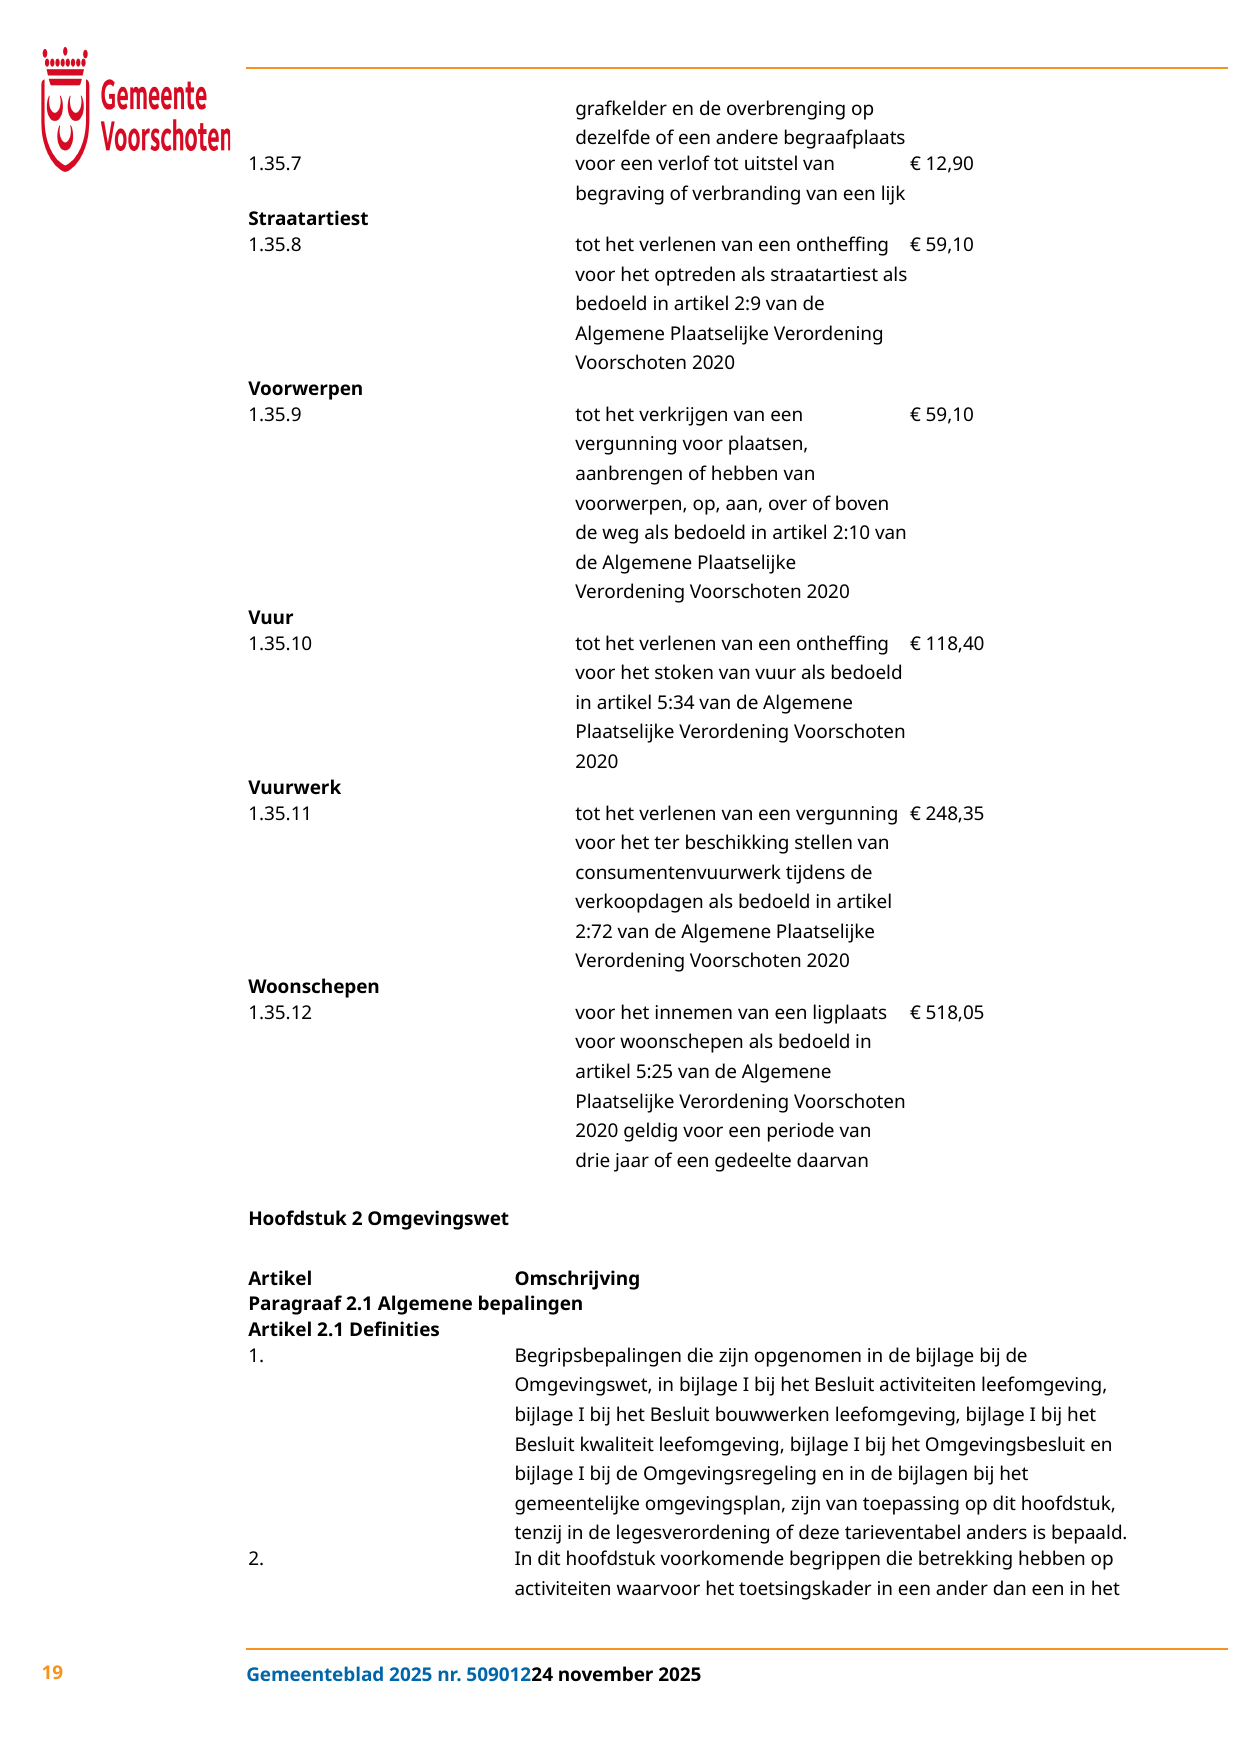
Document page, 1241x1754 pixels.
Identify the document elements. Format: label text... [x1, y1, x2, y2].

table_cell Vuurwerk [248, 774, 1152, 800]
table_cell tot het verlenen van een vergunning voor het ter beschikking stellen van consumentenvuurwerk tijdens de verkoopdagen als bedoeld in artikel 2:72 van de Algemene Plaatselijke Verordening Voorschoten 2020 [575, 800, 910, 973]
table_cell Vuur [248, 604, 1152, 630]
table_cell € 248,35 [910, 800, 1152, 973]
table_cell tot het verkrijgen van een vergunning voor plaatsen, aanbrengen of hebben van voorwerpen, op, aan, over of boven de weg als bedoeld in artikel 2:10 van de Algemene Plaatselijke Verordening Voorschoten 2020 [575, 401, 910, 604]
table_cell € 118,40 [910, 630, 1152, 774]
table_cell [248, 95, 575, 150]
table_cell voor een verlof tot uitstel van begraving of verbranding van een lijk [575, 150, 910, 205]
table_cell grafkelder en de overbrenging op dezelfde of een andere begraafplaats [575, 95, 910, 150]
table_cell Woonschepen [248, 973, 1152, 999]
table_cell Paragraaf 2.1 Algemene bepalingen [248, 1291, 1152, 1316]
table_cell tot het verlenen van een ontheffing voor het stoken van vuur als bedoeld in artikel 5:34 van de Algemene Plaatselijke Verordening Voorschoten 2020 [575, 630, 910, 774]
table_cell 1.35.12 [248, 999, 575, 1173]
table_cell [910, 95, 1152, 150]
table_cell 1.35.7 [248, 150, 575, 205]
table_cell 1.35.11 [248, 800, 575, 973]
table_cell 1. [248, 1342, 514, 1545]
table_cell Voorwerpen [248, 375, 1152, 401]
table_cell 1.35.10 [248, 630, 575, 774]
picture [41, 47, 231, 172]
table_cell € 59,10 [910, 231, 1152, 375]
table_cell € 59,10 [910, 401, 1152, 604]
table_header Omschrijving [514, 1265, 1152, 1291]
table_header Artikel [248, 1265, 514, 1291]
table_cell 2. [248, 1545, 514, 1601]
text Hoofdstuk 2 Omgevingswet [248, 1206, 1152, 1231]
table_cell 1.35.9 [248, 401, 575, 604]
table_cell In dit hoofdstuk voorkomende begrippen die betrekking hebben op activiteiten waarvoor het toetsingskader in een ander dan een in het [514, 1545, 1152, 1601]
table_cell tot het verlenen van een ontheffing voor het optreden als straatartiest als bedoeld in artikel 2:9 van de Algemene Plaatselijke Verordening Voorschoten 2020 [575, 231, 910, 375]
table_cell voor het innemen van een ligplaats voor woonschepen als bedoeld in artikel 5:25 van de Algemene Plaatselijke Verordening Voorschoten 2020 geldig voor een periode van drie jaar of een gedeelte daarvan [575, 999, 910, 1173]
table_cell € 12,90 [910, 150, 1152, 205]
table_cell Artikel 2.1 Definities [248, 1316, 1152, 1342]
table_cell 1.35.8 [248, 231, 575, 375]
table_cell Begripsbepalingen die zijn opgenomen in de bijlage bij de Omgevingswet, in bijlage I bij het Besluit activiteiten leefomgeving, bijlage I bij het Besluit bouwwerken leefomgeving, bijlage I bij het Besluit kwaliteit leefomgeving, bijlage I bij het Omgevingsbesluit en bijlage I bij de Omgevingsregeling en in de bijlagen bij het gemeentelijke omgevingsplan, zijn van toepassing op dit hoofdstuk, tenzij in de legesverordening of deze tarieventabel anders is bepaald. [514, 1342, 1152, 1545]
table_cell Straatartiest [248, 205, 1152, 231]
table_cell € 518,05 [910, 999, 1152, 1173]
